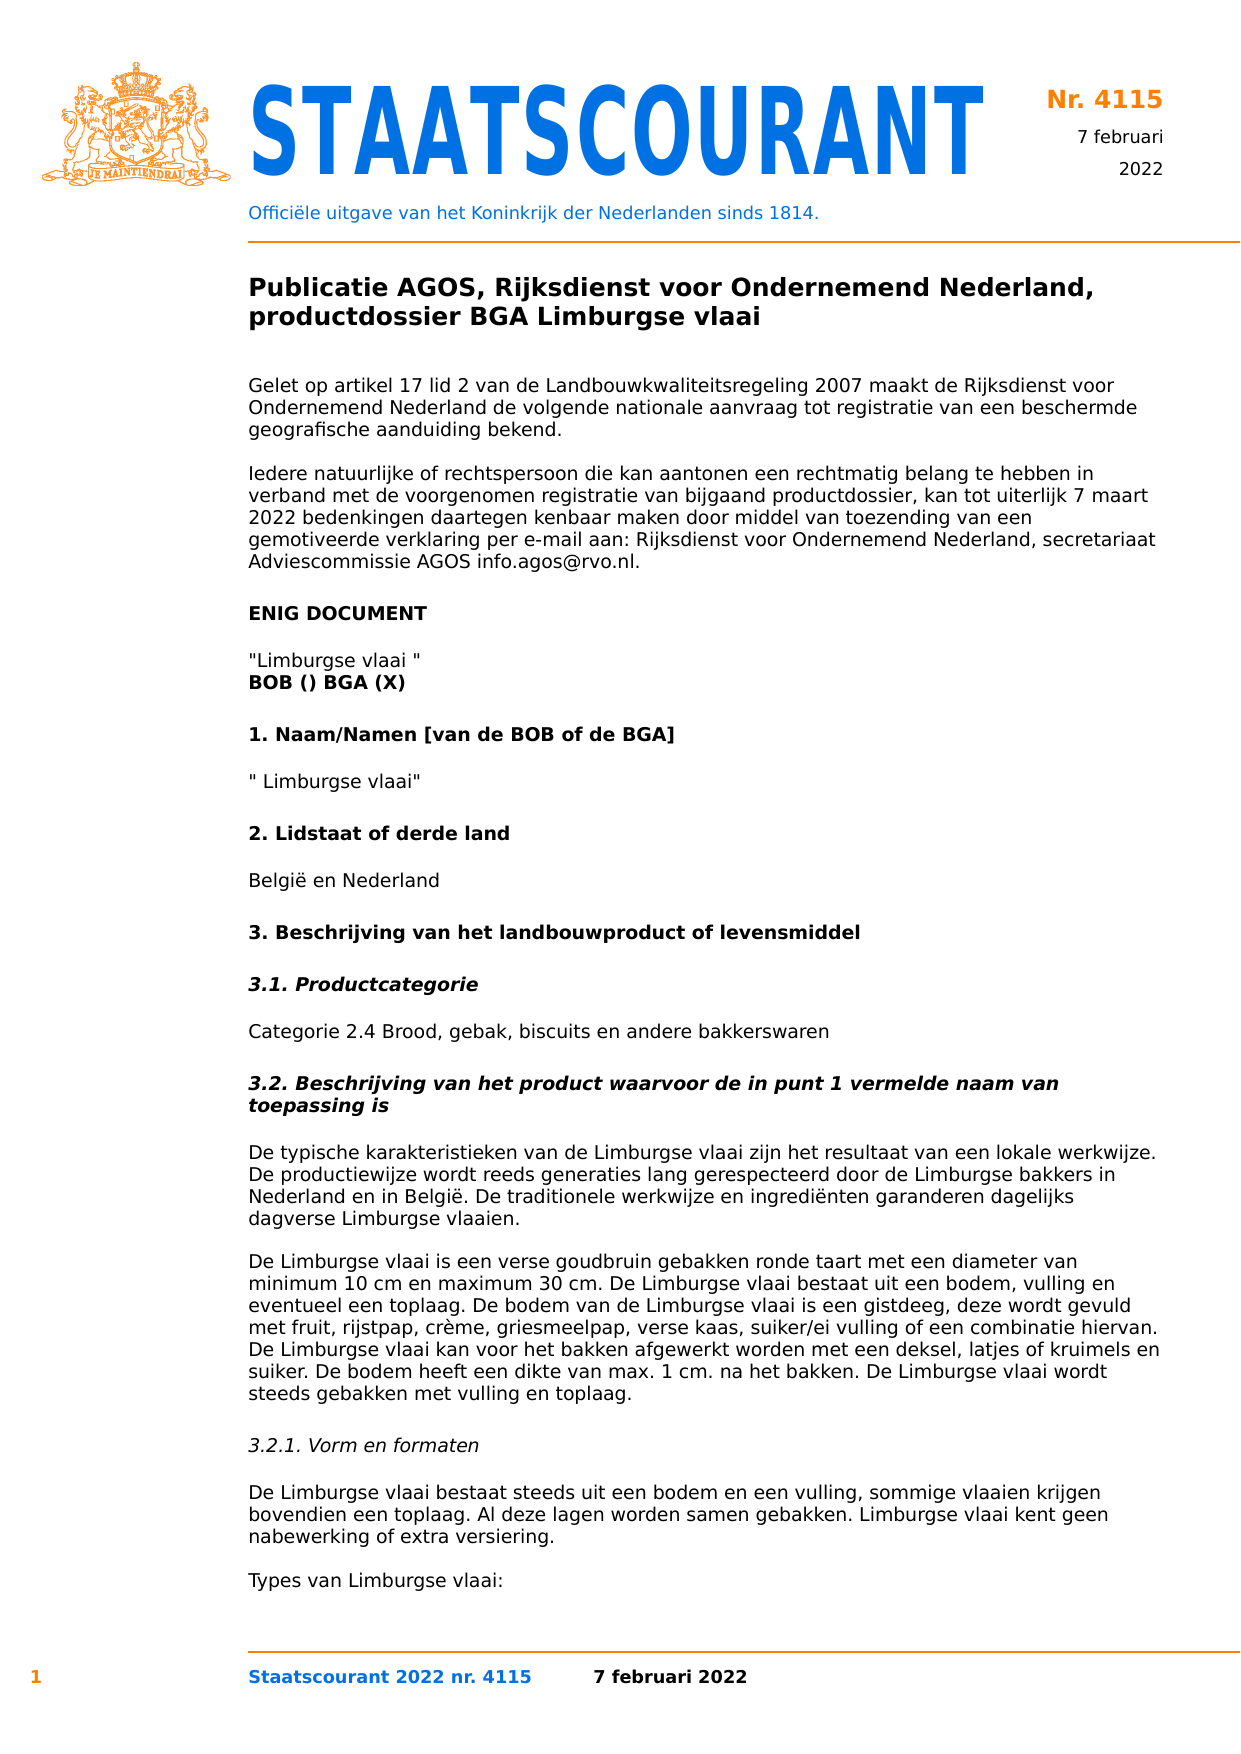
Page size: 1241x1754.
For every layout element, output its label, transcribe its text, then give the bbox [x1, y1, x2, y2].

table_cell Officiële uitgave van het Koninkrijk der Nederlanden sinds 1814. [248, 203, 1240, 241]
subtitle 3.1. Productcategorie [248, 974, 1163, 996]
text " Limburgse vlaai" [248, 771, 1163, 793]
subtitle Publicatie AGOS, Rijksdienst voor Ondernemend Nederland, productdossier BGA Limburgse vlaai [248, 273, 1163, 331]
table_header [25, 62, 248, 241]
table_cell 7 februari [998, 121, 1240, 153]
text Categorie 2.4 Brood, gebak, biscuits en andere bakkerswaren [248, 1021, 1163, 1043]
subtitle 3.2.1. Vorm en formaten [248, 1435, 1163, 1457]
subtitle 1. Naam/Namen [van de BOB of de BGA] [248, 724, 1163, 746]
text Iedere natuurlijke of rechtspersoon die kan aantonen een rechtmatig belang te hebben in verband met de voorgenomen registratie van bijgaand productdossier, kan tot uiterlijk 7 maart 2022 bedenkingen daartegen kenbaar maken door middel van toezending van een gemotiveerde verklaring per e-mail aan: Rijksdienst voor Ondernemend Nederland, secretariaat Adviescommissie AGOS info.agos@rvo.nl. [248, 463, 1163, 573]
table_cell 2022 [998, 153, 1240, 203]
text Types van Limburgse vlaai: [248, 1570, 1163, 1592]
table_header Nr. 4115 [998, 62, 1240, 121]
text De typische karakteristieken van de Limburgse vlaai zijn het resultaat van een lokale werkwijze. De productiewijze wordt reeds generaties lang gerespecteerd door de Limburgse bakkers in Nederland en in België. De traditionele werkwijze en ingrediënten garanderen dagelijks dagverse Limburgse vlaaien. [248, 1142, 1163, 1229]
text Gelet op artikel 17 lid 2 van de Landbouwkwaliteitsregeling 2007 maakt de Rijksdienst voor Ondernemend Nederland de volgende nationale aanvraag tot registratie van een beschermde geografische aanduiding bekend. [248, 375, 1163, 441]
subtitle 3. Beschrijving van het landbouwproduct of levensmiddel [248, 922, 1163, 944]
text De Limburgse vlaai bestaat steeds uit een bodem en een vulling, sommige vlaaien krijgen bovendien een toplaag. Al deze lagen worden samen gebakken. Limburgse vlaai kent geen nabewerking of extra versiering. [248, 1482, 1163, 1548]
subtitle 2. Lidstaat of derde land [248, 823, 1163, 845]
subtitle ENIG DOCUMENT [248, 603, 1163, 625]
text België en Nederland [248, 870, 1163, 892]
text BOB () BGA (X) [248, 672, 1163, 694]
text De Limburgse vlaai is een verse goudbruin gebakken ronde taart met een diameter van minimum 10 cm en maximum 30 cm. De Limburgse vlaai bestaat uit een bodem, vulling en eventueel een toplaag. De bodem van de Limburgse vlaai is een gistdeeg, deze wordt gevuld met fruit, rijstpap, crème, griesmeelpap, verse kaas, suiker/ei vulling of een combinatie hiervan. De Limburgse vlaai kan voor het bakken afgewerkt worden met een deksel, latjes of kruimels en suiker. De bodem heeft een dikte van max. 1 cm. na het bakken. De Limburgse vlaai wordt steeds gebakken met vulling en toplaag. [248, 1251, 1163, 1405]
table_header STAATSCOURANT [248, 62, 998, 203]
picture [41, 62, 231, 186]
subtitle 3.2. Beschrijving van het product waarvoor de in punt 1 vermelde naam van toepassing is [248, 1073, 1163, 1117]
text "Limburgse vlaai " [248, 650, 1163, 672]
